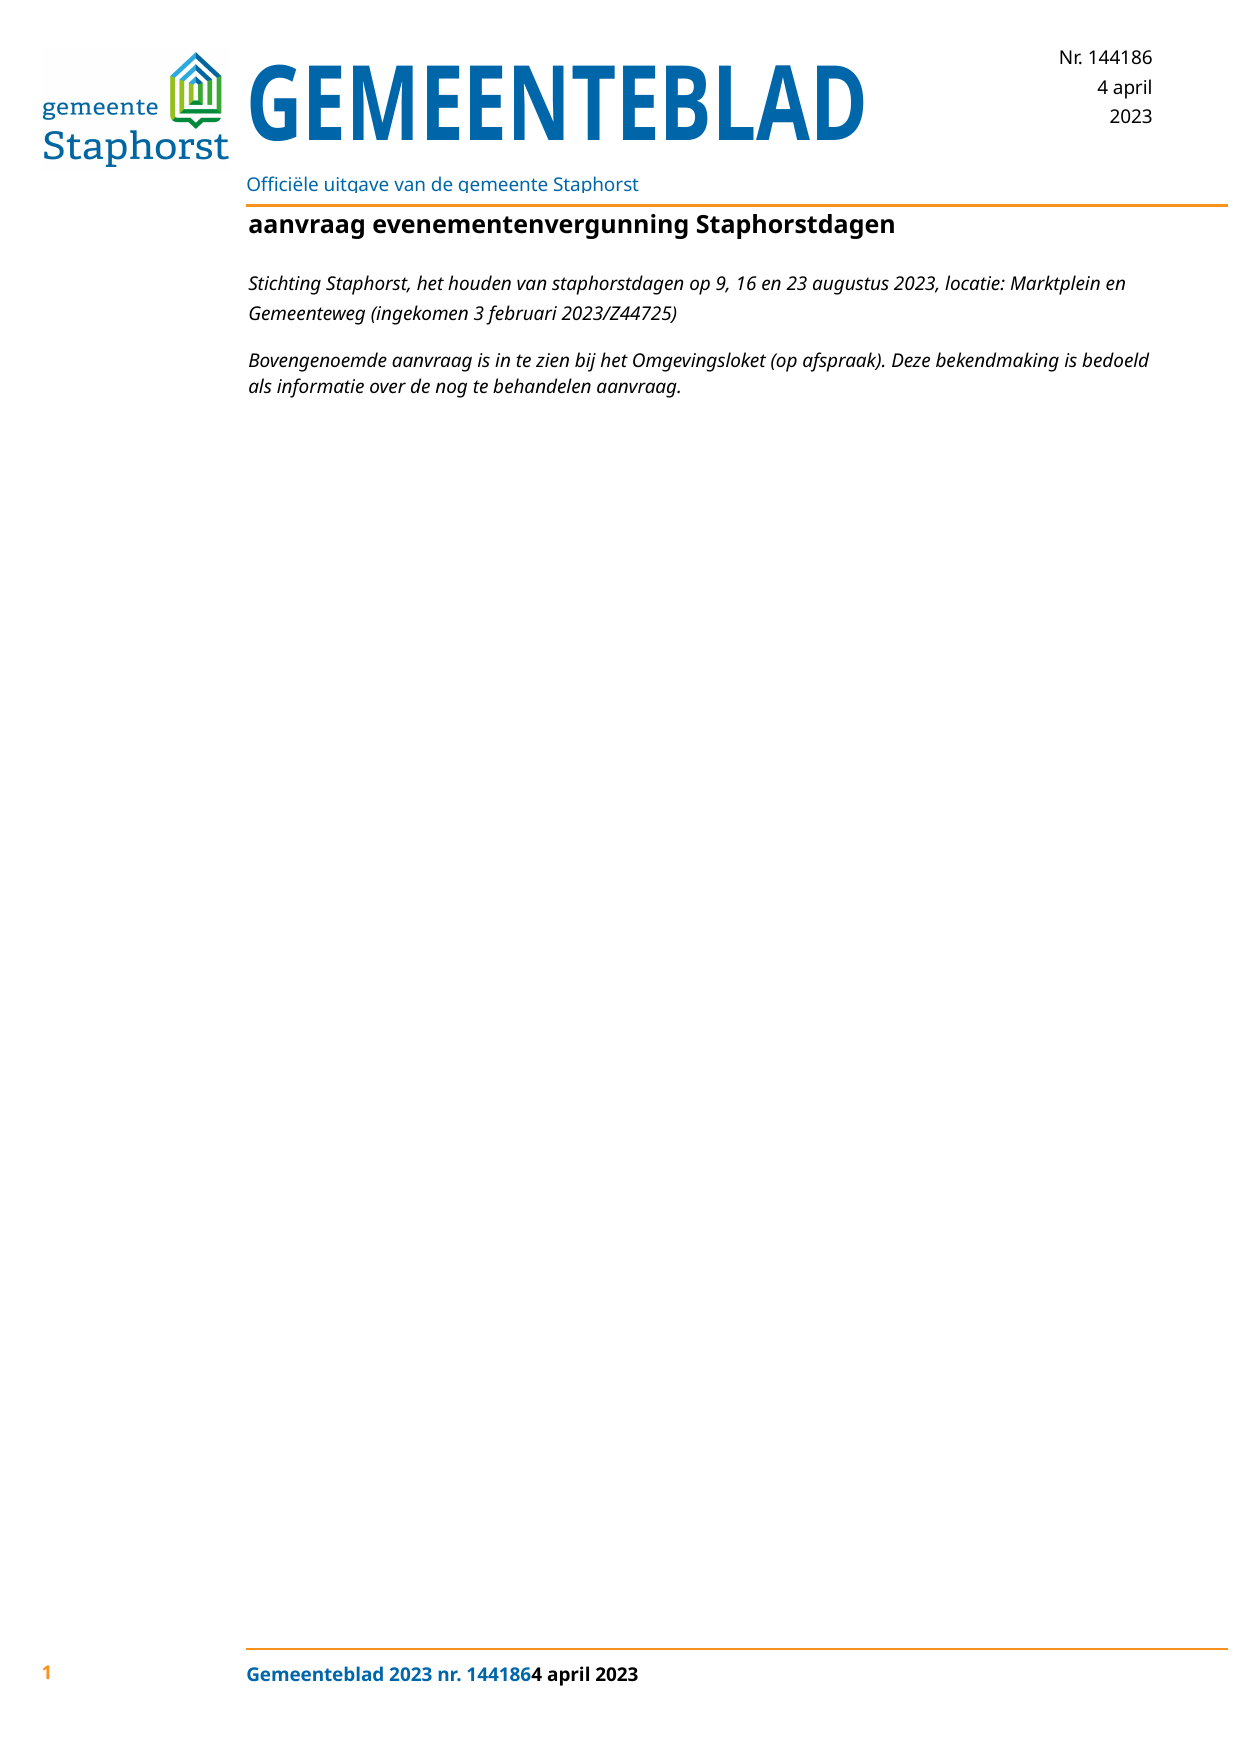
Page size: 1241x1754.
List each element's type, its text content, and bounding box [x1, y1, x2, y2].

text Stichting Staphorst, het houden van staphorstdagen op 9, 16 en 23 augustus 2023, locatie: Marktplein en Gemeenteweg (ingekomen 3 februari 2023/Z44725) [248, 270, 1152, 326]
text aanvraag evenementenvergunning Staphorstdagen [248, 207, 1152, 241]
picture [41, 47, 231, 172]
text Bovengenoemde aanvraag is in te zien bij het Omgevingsloket (op afspraak). Deze bekendmaking is bedoeld als informatie over de nog te behandelen aanvraag. [248, 348, 1152, 399]
